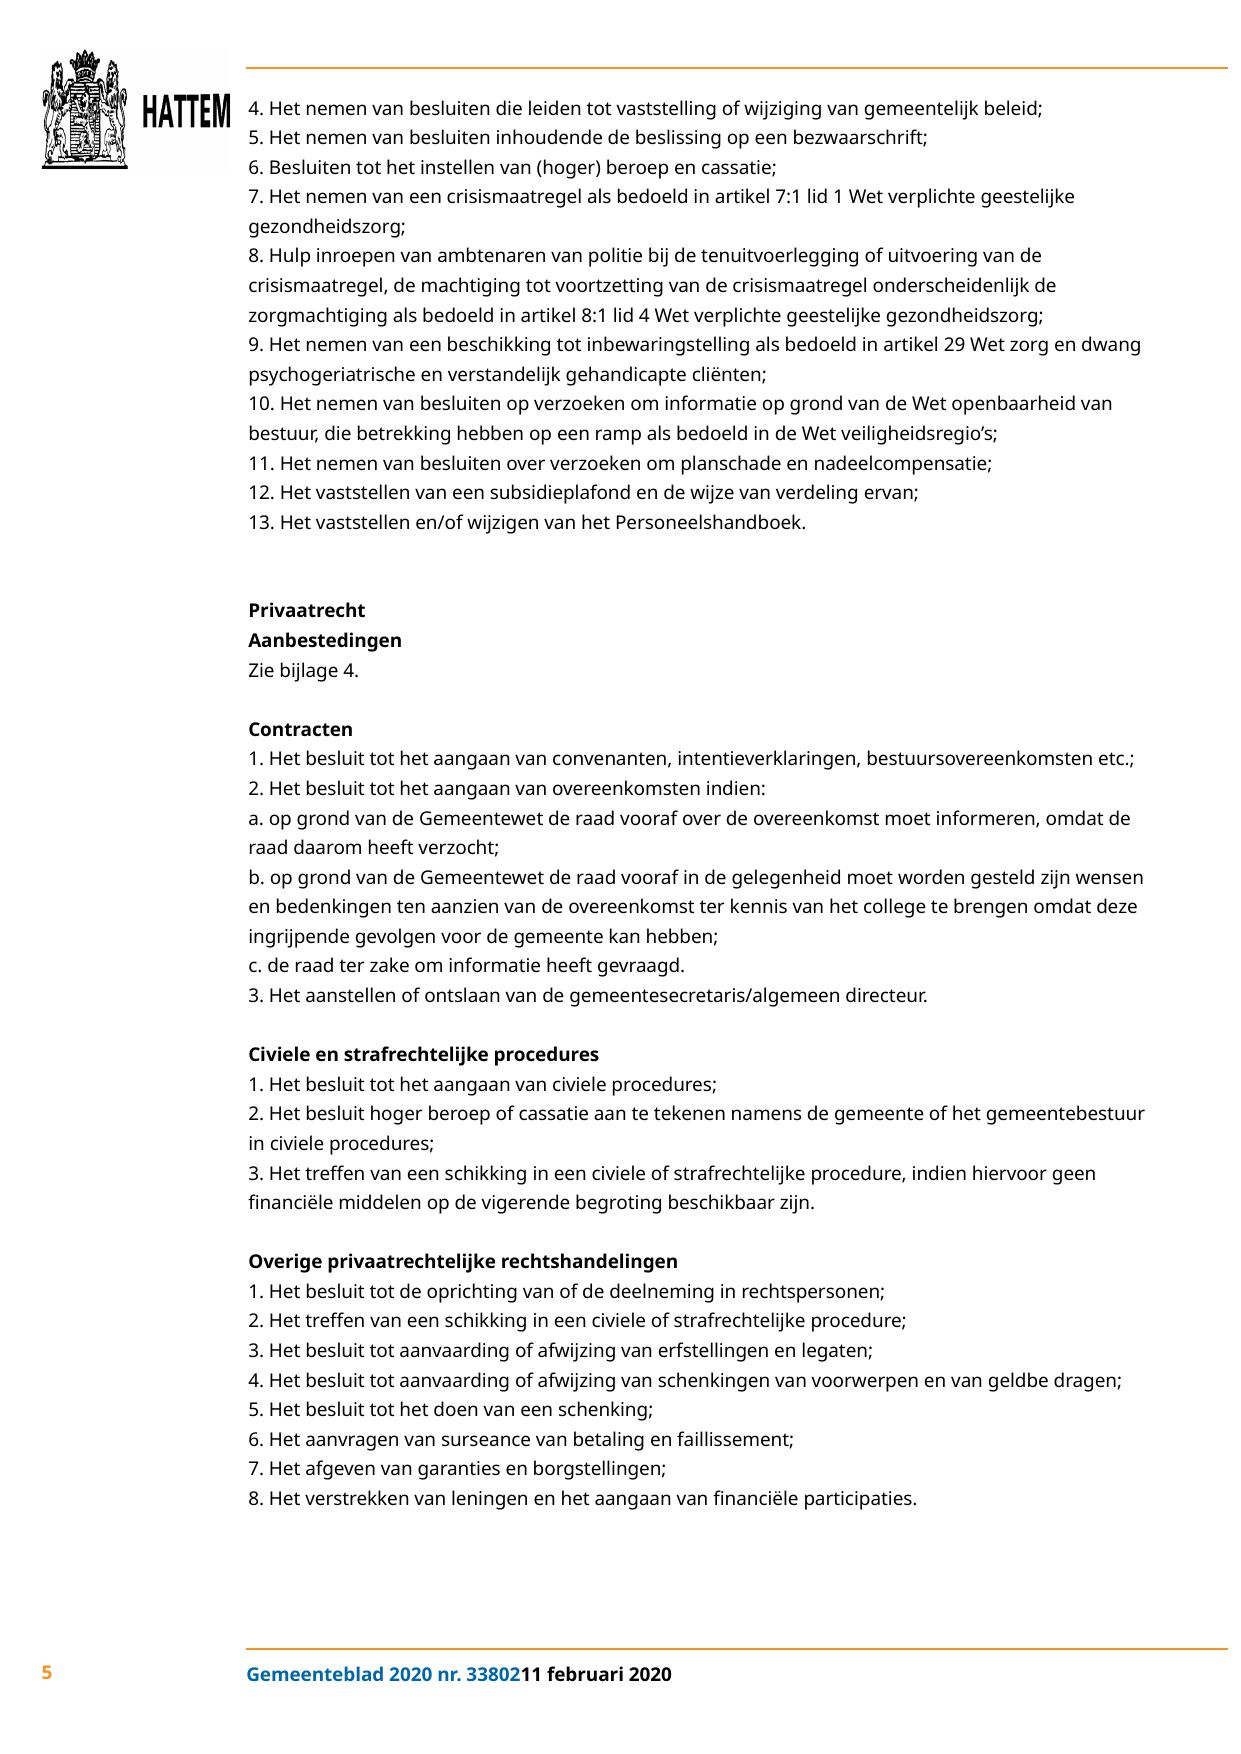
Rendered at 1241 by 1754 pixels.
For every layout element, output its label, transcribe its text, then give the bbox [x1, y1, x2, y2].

text 2. Het treffen van een schikking in een civiele of strafrechtelijke procedure; [248, 1308, 1152, 1333]
text c. de raad ter zake om informatie heeft gevraagd. [248, 953, 1152, 978]
text 6. Het aanvragen van surseance van betaling en faillissement; [248, 1426, 1152, 1452]
text Contracten [248, 716, 1152, 742]
text Privaatrecht [248, 598, 1152, 623]
text Overige privaatrechtelijke rechtshandelingen [248, 1248, 1152, 1274]
text 1. Het besluit tot het aangaan van convenanten, intentieverklaringen, bestuursovereenkomsten etc.; [248, 746, 1152, 771]
text 8. Het verstrekken van leningen en het aangaan van financiële participaties. [248, 1485, 1152, 1511]
text 10. Het nemen van besluiten op verzoeken om informatie op grond van de Wet openbaarheid van bestuur, die betrekking hebben op een ramp als bedoeld in de Wet veiligheidsregio’s; [248, 391, 1152, 446]
text b. op grond van de Gemeentewet de raad vooraf in de gelegenheid moet worden gesteld zijn wensen en bedenkingen ten aanzien van de overeenkomst ter kennis van het college te brengen omdat deze ingrijpende gevolgen voor de gemeente kan hebben; [248, 864, 1152, 949]
picture [41, 47, 231, 172]
text Aanbestedingen [248, 627, 1152, 653]
text 4. Het nemen van besluiten die leiden tot vaststelling of wijziging van gemeentelijk beleid; [248, 95, 1152, 121]
text 5. Het besluit tot het doen van een schenking; [248, 1396, 1152, 1422]
text 12. Het vaststellen van een subsidieplafond en de wijze van verdeling ervan; [248, 479, 1152, 505]
text 13. Het vaststellen en/of wijzigen van het Personeelshandboek. [248, 509, 1152, 535]
text Civiele en strafrechtelijke procedures [248, 1041, 1152, 1067]
text 11. Het nemen van besluiten over verzoeken om planschade en nadeelcompensatie; [248, 450, 1152, 476]
text 8. Hulp inroepen van ambtenaren van politie bij de tenuitvoerlegging of uitvoering van de crisismaatregel, de machtiging tot voortzetting van de crisismaatregel onderscheidenlijk de zorgmachtiging als bedoeld in artikel 8:1 lid 4 Wet verplichte geestelijke gezondheidszorg; [248, 243, 1152, 328]
text 2. Het besluit hoger beroep of cassatie aan te tekenen namens de gemeente of het gemeentebestuur in civiele procedures; [248, 1101, 1152, 1156]
text 3. Het treffen van een schikking in een civiele of strafrechtelijke procedure, indien hiervoor geen financiële middelen op de vigerende begroting beschikbaar zijn. [248, 1160, 1152, 1215]
text 1. Het besluit tot het aangaan van civiele procedures; [248, 1071, 1152, 1097]
text 6. Besluiten tot het instellen van (hoger) beroep en cassatie; [248, 154, 1152, 180]
text 9. Het nemen van een beschikking tot inbewaringstelling als bedoeld in artikel 29 Wet zorg en dwang psychogeriatrische en verstandelijk gehandicapte cliënten; [248, 331, 1152, 387]
text 7. Het afgeven van garanties en borgstellingen; [248, 1456, 1152, 1481]
text 7. Het nemen van een crisismaatregel als bedoeld in artikel 7:1 lid 1 Wet verplichte geestelijke gezondheidszorg; [248, 183, 1152, 239]
text 2. Het besluit tot het aangaan van overeenkomsten indien: [248, 775, 1152, 801]
text 3. Het aanstellen of ontslaan van de gemeentesecretaris/algemeen directeur. [248, 982, 1152, 1008]
text 4. Het besluit tot aanvaarding of afwijzing van schenkingen van voorwerpen en van geldbe dragen; [248, 1367, 1152, 1393]
text 1. Het besluit tot de oprichting van of de deelneming in rechtspersonen; [248, 1278, 1152, 1304]
text Zie bijlage 4. [248, 657, 1152, 683]
text 3. Het besluit tot aanvaarding of afwijzing van erfstellingen en legaten; [248, 1337, 1152, 1363]
text a. op grond van de Gemeentewet de raad vooraf over de overeenkomst moet informeren, omdat de raad daarom heeft verzocht; [248, 805, 1152, 860]
text 5. Het nemen van besluiten inhoudende de beslissing op een bezwaarschrift; [248, 124, 1152, 150]
